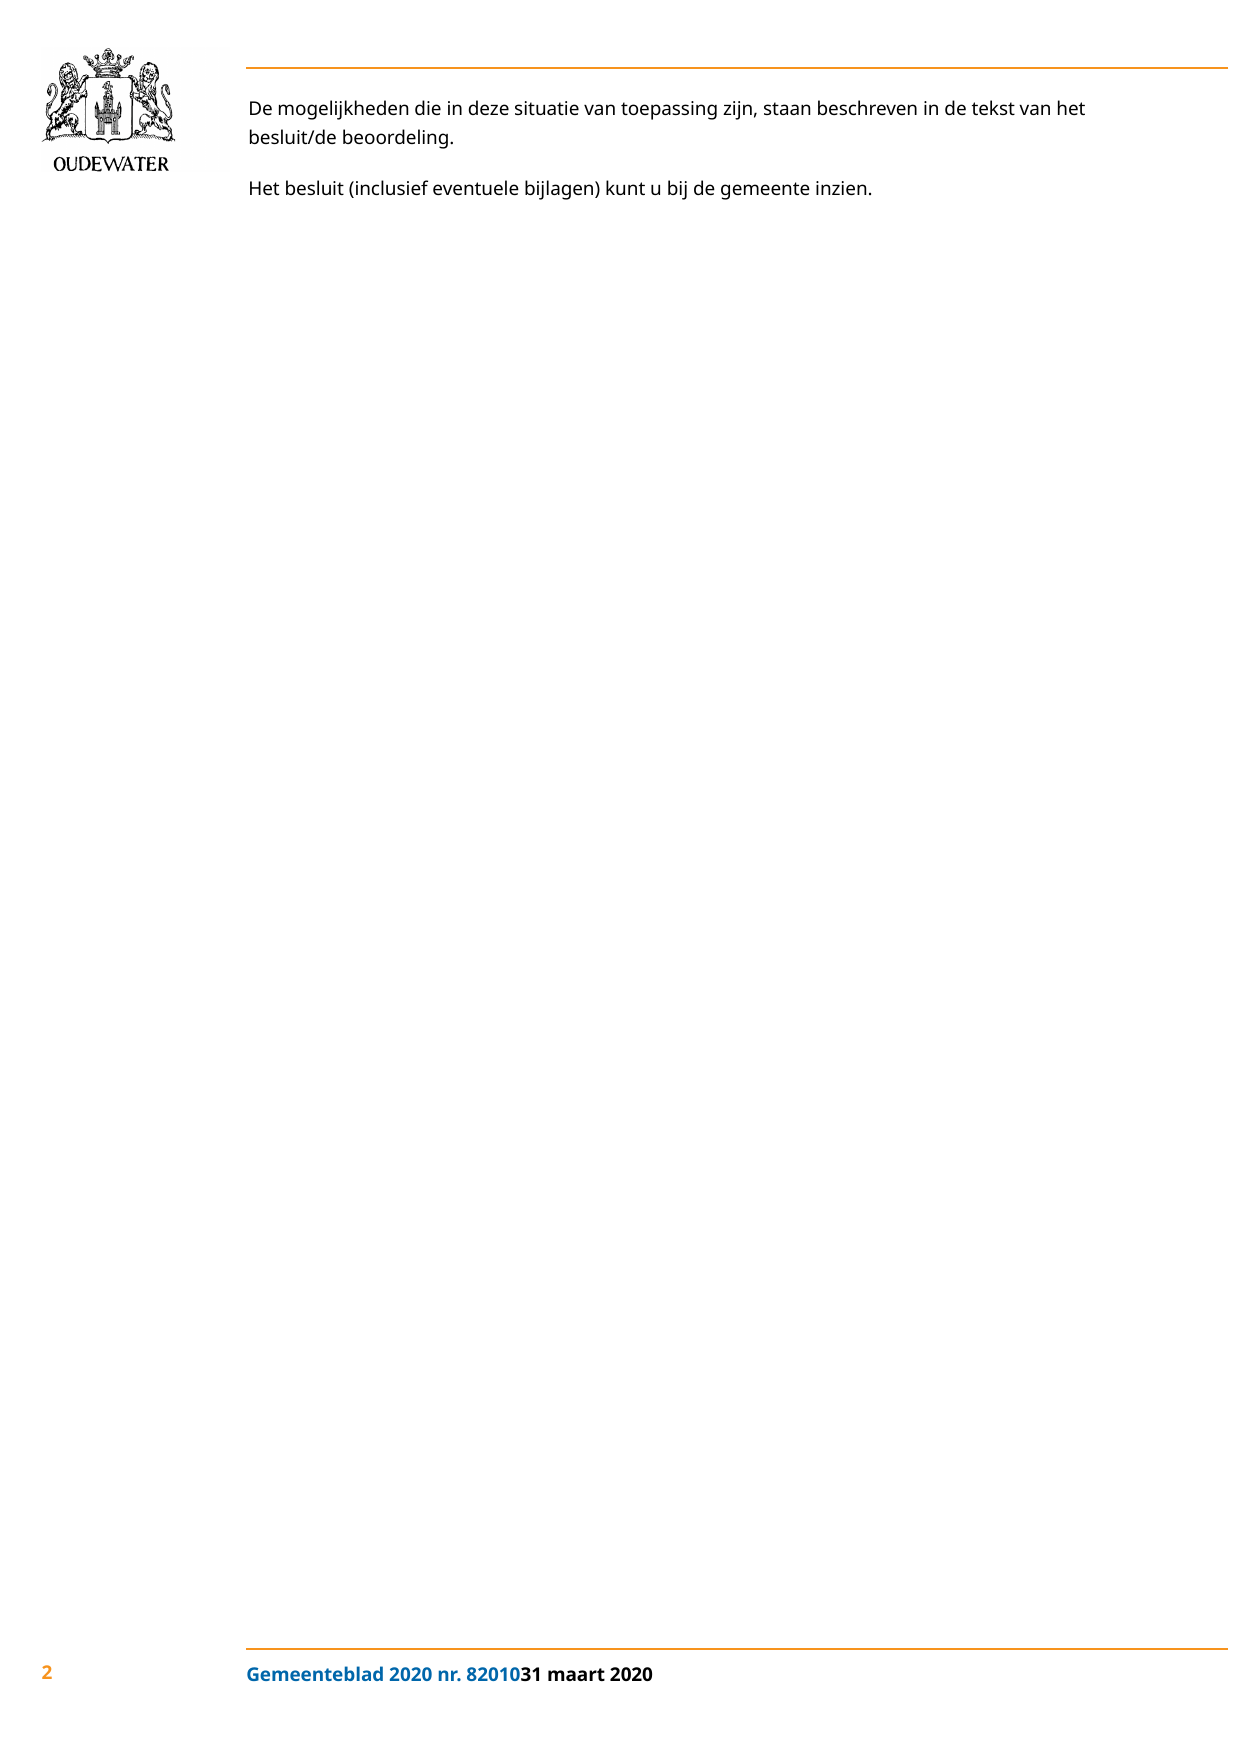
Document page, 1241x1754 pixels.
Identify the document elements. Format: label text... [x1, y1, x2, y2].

text De mogelijkheden die in deze situatie van toepassing zijn, staan beschreven in de tekst van het besluit/de beoordeling. [248, 95, 1152, 150]
text Het besluit (inclusief eventuele bijlagen) kunt u bij de gemeente inzien. [248, 175, 1152, 201]
picture [41, 47, 231, 172]
